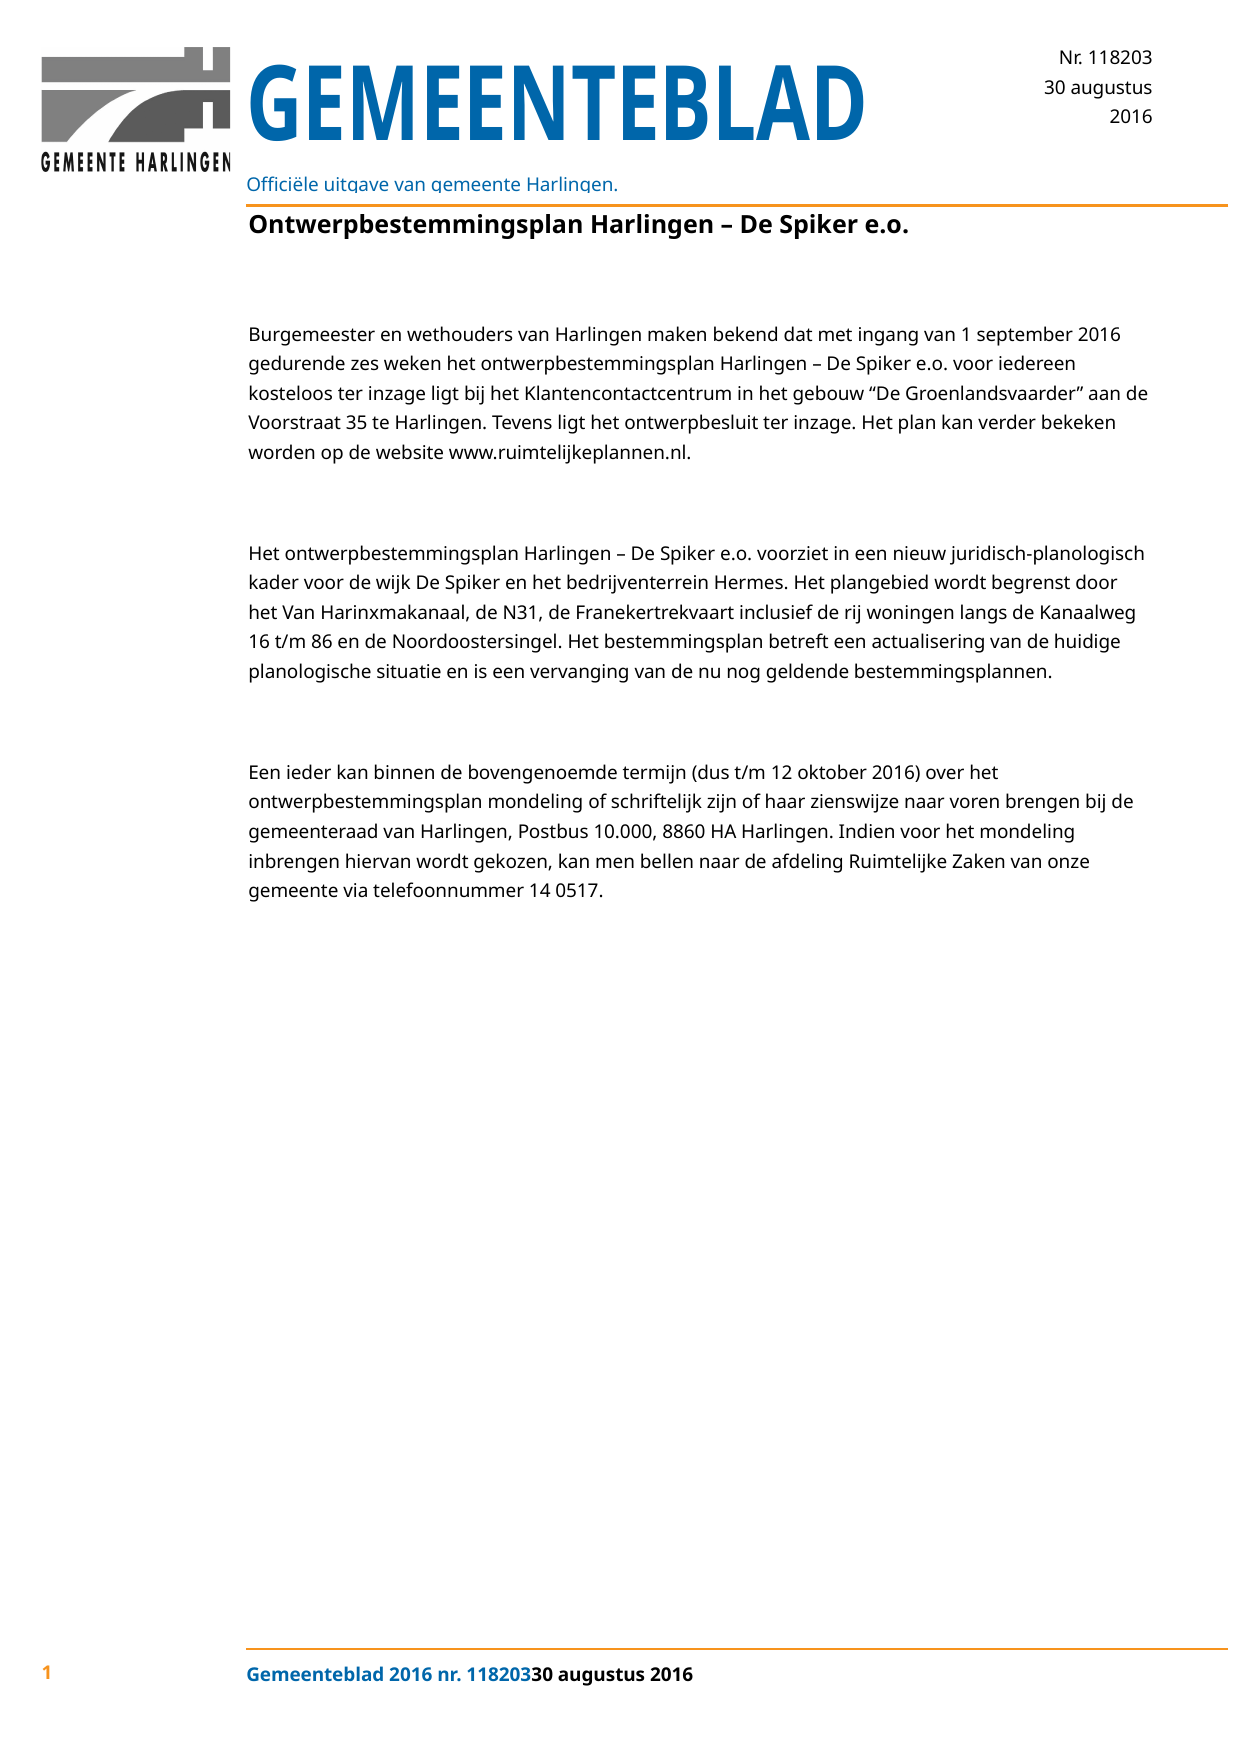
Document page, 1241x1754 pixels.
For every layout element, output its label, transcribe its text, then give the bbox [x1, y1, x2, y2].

text Ontwerpbestemmingsplan Harlingen – De Spiker e.o. [248, 207, 1152, 241]
text Het ontwerpbestemmingsplan Harlingen – De Spiker e.o. voorziet in een nieuw juridisch-planologisch kader voor de wijk De Spiker en het bedrijventerrein Hermes. Het plangebied wordt begrenst door het Van Harinxmakanaal, de N31, de Franekertrekvaart inclusief de rij woningen langs de Kanaalweg 16 t/m 86 en de Noordoostersingel. Het bestemmingsplan betreft een actualisering van de huidige planologische situatie en is een vervanging van de nu nog geldende bestemmingsplannen. [248, 540, 1152, 684]
picture [41, 47, 231, 172]
text Burgemeester en wethouders van Harlingen maken bekend dat met ingang van 1 september 2016 gedurende zes weken het ontwerpbestemmingsplan Harlingen – De Spiker e.o. voor iedereen kosteloos ter inzage ligt bij het Klantencontactcentrum in het gebouw “De Groenlandsvaarder” aan de Voorstraat 35 te Harlingen. Tevens ligt het ontwerpbesluit ter inzage. Het plan kan verder bekeken worden op de website www.ruimtelijkeplannen.nl. [248, 321, 1152, 465]
text Een ieder kan binnen de bovengenoemde termijn (dus t/m 12 oktober 2016) over het ontwerpbestemmingsplan mondeling of schriftelijk zijn of haar zienswijze naar voren brengen bij de gemeenteraad van Harlingen, Postbus 10.000, 8860 HA Harlingen. Indien voor het mondeling inbrengen hiervan wordt gekozen, kan men bellen naar de afdeling Ruimtelijke Zaken van onze gemeente via telefoonnummer 14 0517. [248, 759, 1152, 903]
